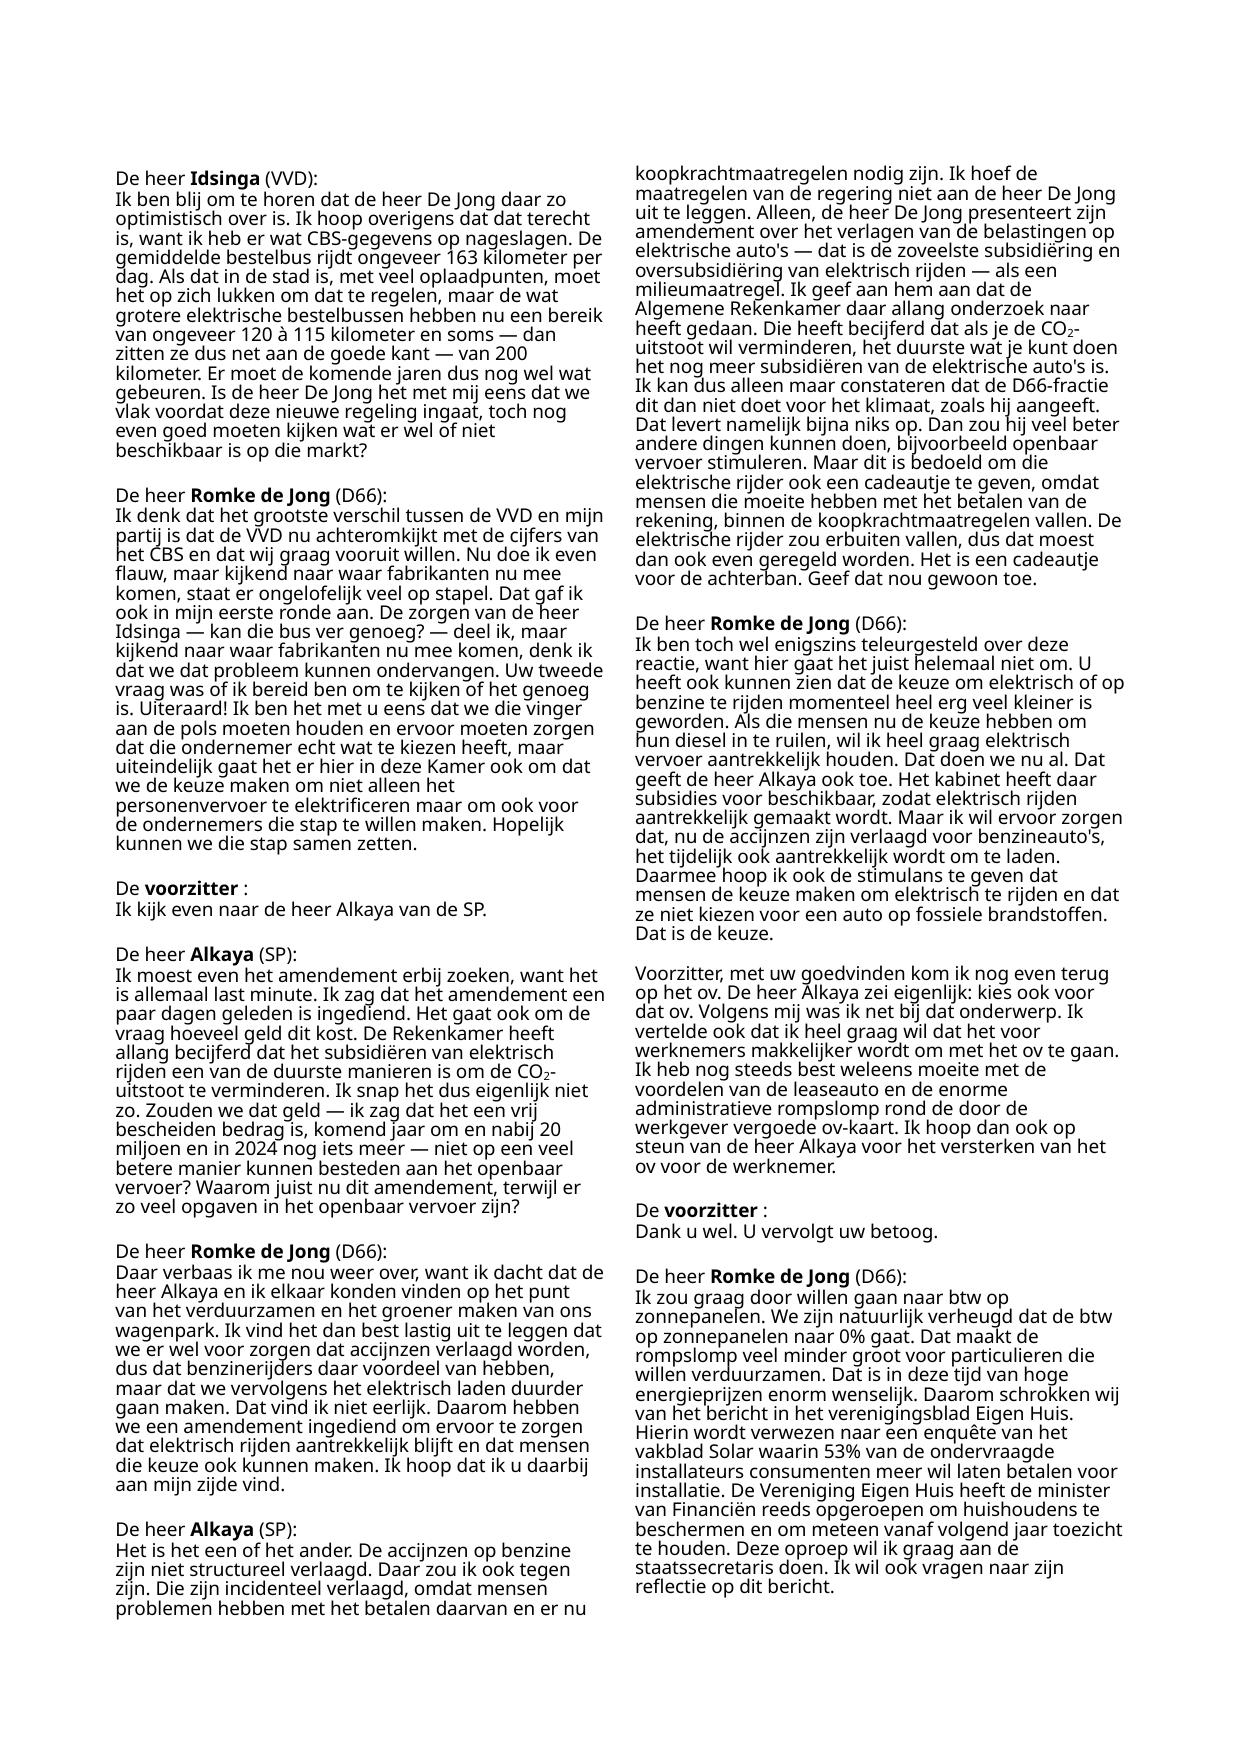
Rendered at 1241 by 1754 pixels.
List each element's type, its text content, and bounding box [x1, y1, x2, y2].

text Ik ben toch wel enigszins teleurgesteld over deze reactie, want hier gaat het juist helemaal niet om. U heeft ook kunnen zien dat de keuze om elektrisch of op benzine te rijden momenteel heel erg veel kleiner is geworden. Als die mensen nu de keuze hebben om hun diesel in te ruilen, wil ik heel graag elektrisch vervoer aantrekkelijk houden. Dat doen we nu al. Dat geeft de heer Alkaya ook toe. Het kabinet heeft daar subsidies voor beschikbaar, zodat elektrisch rijden aantrekkelijk gemaakt wordt. Maar ik wil ervoor zorgen dat, nu de accijnzen zijn verlaagd voor benzineauto's, het tijdelijk ook aantrekkelijk wordt om te laden. Daarmee hoop ik ook de stimulans te geven dat mensen de keuze maken om elektrisch te rijden en dat ze niet kiezen voor een auto op fossiele brandstoffen. Dat is de keuze. [635, 636, 1125, 944]
text Daar verbaas ik me nou weer over, want ik dacht dat de heer Alkaya en ik elkaar konden vinden op het punt van het verduurzamen en het groener maken van ons wagenpark. Ik vind het dan best lastig uit te leggen dat we er wel voor zorgen dat accijnzen verlaagd worden, dus dat benzinerijders daar voordeel van hebben, maar dat we vervolgens het elektrisch laden duurder gaan maken. Dat vind ik niet eerlijk. Daarom hebben we een amendement ingediend om ervoor te zorgen dat elektrisch rijden aantrekkelijk blijft en dat mensen die keuze ook kunnen maken. Ik hoop dat ik u daarbij aan mijn zijde vind. [115, 1264, 605, 1495]
text De voorzitter : [635, 1198, 1125, 1223]
text Dank u wel. U vervolgt uw betoog. [635, 1223, 1125, 1243]
text De voorzitter : [115, 875, 605, 901]
text Ik moest even het amendement erbij zoeken, want het is allemaal last minute. Ik zag dat het amendement een paar dagen geleden is ingediend. Het gaat ook om de vraag hoeveel geld dit kost. De Rekenkamer heeft allang becijferd dat het subsidiëren van elektrisch rijden een van de duurste manieren is om de CO2-uitstoot te verminderen. Ik snap het dus eigenlijk niet zo. Zouden we dat geld — ik zag dat het een vrij bescheiden bedrag is, komend jaar om en nabij 20 miljoen en in 2024 nog iets meer — niet op een veel betere manier kunnen besteden aan het openbaar vervoer? Waarom juist nu dit amendement, terwijl er zo veel opgaven in het openbaar vervoer zijn? [115, 967, 605, 1217]
text koopkrachtmaatregelen nodig zijn. Ik hoef de maatregelen van de regering niet aan de heer De Jong uit te leggen. Alleen, de heer De Jong presenteert zijn amendement over het verlagen van de belastingen op elektrische auto's — dat is de zoveelste subsidiëring en oversubsidiëring van elektrisch rijden — als een milieumaatregel. Ik geef aan hem aan dat de Algemene Rekenkamer daar allang onderzoek naar heeft gedaan. Die heeft becijferd dat als je de CO2-uitstoot wil verminderen, het duurste wat je kunt doen het nog meer subsidiëren van de elektrische auto's is. Ik kan dus alleen maar constateren dat de D66-fractie dit dan niet doet voor het klimaat, zoals hij aangeeft. Dat levert namelijk bijna niks op. Dan zou hij veel beter andere dingen kunnen doen, bijvoorbeeld openbaar vervoer stimuleren. Maar dit is bedoeld om die elektrische rijder ook een cadeautje te geven, omdat mensen die moeite hebben met het betalen van de rekening, binnen de koopkrachtmaatregelen vallen. De elektrische rijder zou erbuiten vallen, dus dat moest dan ook even geregeld worden. Het is een cadeautje voor de achterban. Geef dat nou gewoon toe. [635, 165, 1125, 589]
text Voorzitter, met uw goedvinden kom ik nog even terug op het ov. De heer Alkaya zei eigenlijk: kies ook voor dat ov. Volgens mij was ik net bij dat onderwerp. Ik vertelde ook dat ik heel graag wil dat het voor werknemers makkelijker wordt om met het ov te gaan. Ik heb nog steeds best weleens moeite met de voordelen van de leaseauto en de enorme administratieve rompslomp rond de door de werkgever vergoede ov-kaart. Ik hoop dan ook op steun van de heer Alkaya voor het versterken van het ov voor de werknemer. [635, 965, 1125, 1177]
text De heer Alkaya (SP): [115, 941, 605, 967]
text De heer Romke de Jong (D66): [635, 1263, 1125, 1289]
text Ik kijk even naar de heer Alkaya van de SP. [115, 901, 605, 920]
text De heer Alkaya (SP): [115, 1516, 605, 1542]
text De heer Romke de Jong (D66): [115, 482, 605, 507]
text De heer Idsinga (VVD): [115, 165, 605, 191]
text Ik zou graag door willen gaan naar btw op zonnepanelen. We zijn natuurlijk verheugd dat de btw op zonnepanelen naar 0% gaat. Dat maakt de rompslomp veel minder groot voor particulieren die willen verduurzamen. Dat is in deze tijd van hoge energieprijzen enorm wenselijk. Daarom schrokken wij van het bericht in het verenigingsblad Eigen Huis. Hierin wordt verwezen naar een enquête van het vakblad Solar waarin 53% van de ondervraagde installateurs consumenten meer wil laten betalen voor installatie. De Vereniging Eigen Huis heeft de minister van Financiën reeds opgeroepen om huishoudens te beschermen en om meteen vanaf volgend jaar toezicht te houden. Deze oproep wil ik graag aan de staatssecretaris doen. Ik wil ook vragen naar zijn reflectie op dit bericht. [635, 1289, 1125, 1598]
text De heer Romke de Jong (D66): [115, 1238, 605, 1264]
text Het is het een of het ander. De accijnzen op benzine zijn niet structureel verlaagd. Daar zou ik ook tegen zijn. Die zijn incidenteel verlaagd, omdat mensen problemen hebben met het betalen daarvan en er nu [115, 1542, 605, 1619]
text Ik ben blij om te horen dat de heer De Jong daar zo optimistisch over is. Ik hoop overigens dat dat terecht is, want ik heb er wat CBS-gegevens op nageslagen. De gemiddelde bestelbus rijdt ongeveer 163 kilometer per dag. Als dat in de stad is, met veel oplaadpunten, moet het op zich lukken om dat te regelen, maar de wat grotere elektrische bestelbussen hebben nu een bereik van ongeveer 120 à 115 kilometer en soms — dan zitten ze dus net aan de goede kant — van 200 kilometer. Er moet de komende jaren dus nog wel wat gebeuren. Is de heer De Jong het met mij eens dat we vlak voordat deze nieuwe regeling ingaat, toch nog even goed moeten kijken wat er wel of niet beschikbaar is op die markt? [115, 191, 605, 461]
text Ik denk dat het grootste verschil tussen de VVD en mijn partij is dat de VVD nu achteromkijkt met de cijfers van het CBS en dat wij graag vooruit willen. Nu doe ik even flauw, maar kijkend naar waar fabrikanten nu mee komen, staat er ongelofelijk veel op stapel. Dat gaf ik ook in mijn eerste ronde aan. De zorgen van de heer Idsinga — kan die bus ver genoeg? — deel ik, maar kijkend naar waar fabrikanten nu mee komen, denk ik dat we dat probleem kunnen ondervangen. Uw tweede vraag was of ik bereid ben om te kijken of het genoeg is. Uiteraard! Ik ben het met u eens dat we die vinger aan de pols moeten houden en ervoor moeten zorgen dat die ondernemer echt wat te kiezen heeft, maar uiteindelijk gaat het er hier in deze Kamer ook om dat we de keuze maken om niet alleen het personenvervoer te elektrificeren maar om ook voor de ondernemers die stap te willen maken. Hopelijk kunnen we die stap samen zetten. [115, 507, 605, 854]
text De heer Romke de Jong (D66): [635, 610, 1125, 636]
